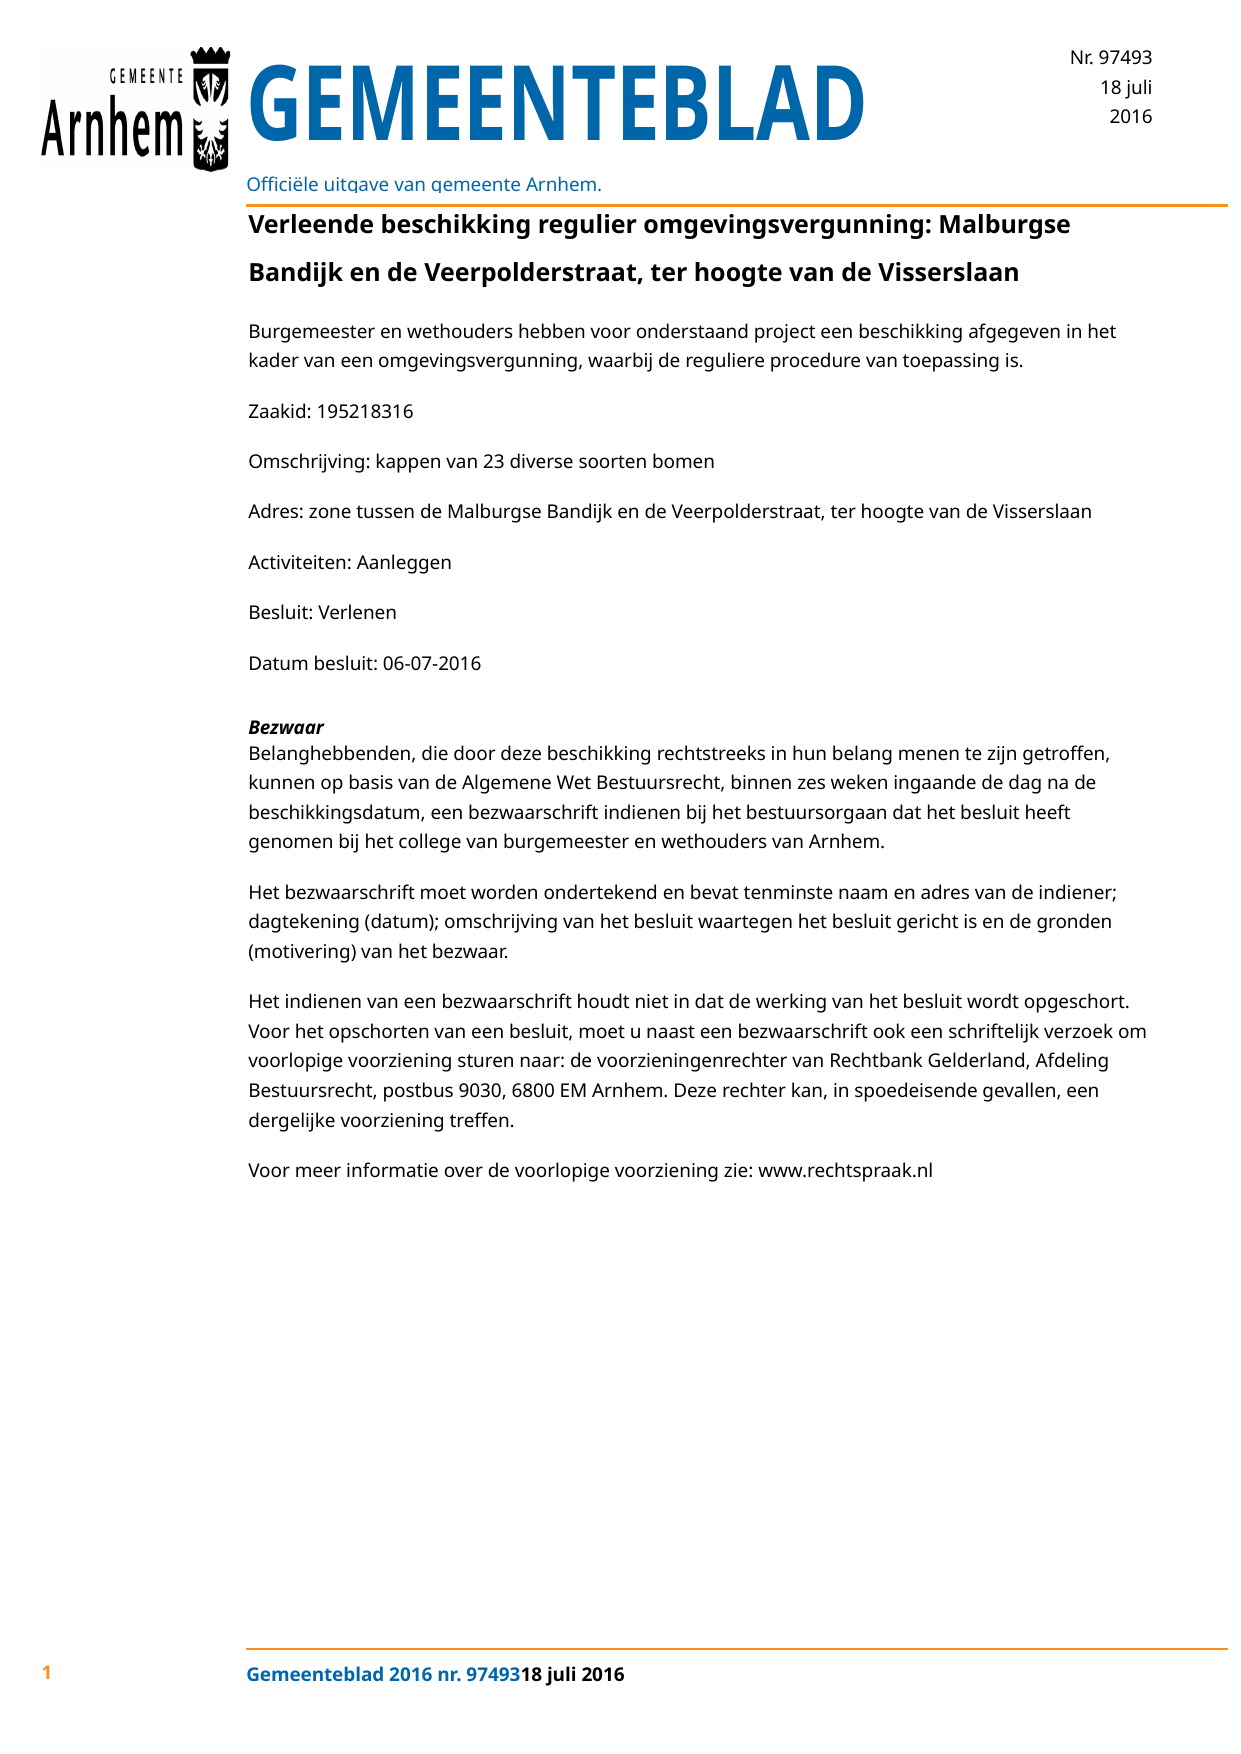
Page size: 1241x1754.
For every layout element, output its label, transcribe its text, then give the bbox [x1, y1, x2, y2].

text Verleende beschikking regulier omgevingsvergunning: Malburgse Bandijk en de Veerpolderstraat, ter hoogte van de Visserslaan [248, 207, 1152, 288]
text Datum besluit: 06-07-2016 [248, 650, 1152, 676]
text Voor meer informatie over de voorlopige voorziening zie: www.rechtspraak.nl [248, 1157, 1152, 1183]
text Belanghebbenden, die door deze beschikking rechtstreeks in hun belang menen te zijn getroffen, kunnen op basis van de Algemene Wet Bestuursrecht, binnen zes weken ingaande de dag na de beschikkingsdatum, een bezwaarschrift indienen bij het bestuursorgaan dat het besluit heeft genomen bij het college van burgemeester en wethouders van Arnhem. [248, 740, 1152, 854]
text Omschrijving: kappen van 23 diverse soorten bomen [248, 448, 1152, 474]
text Het bezwaarschrift moet worden ondertekend en bevat tenminste naam en adres van de indiener; dagtekening (datum); omschrijving van het besluit waartegen het besluit gericht is en de gronden (motivering) van het bezwaar. [248, 879, 1152, 964]
text Het indienen van een bezwaarschrift houdt niet in dat de werking van het besluit wordt opgeschort. Voor het opschorten van een besluit, moet u naast een bezwaarschrift ook een schriftelijk verzoek om voorlopige voorziening sturen naar: de voorzieningenrechter van Rechtbank Gelderland, Afdeling Bestuursrecht, postbus 9030, 6800 EM Arnhem. Deze rechter kan, in spoedeisende gevallen, een dergelijke voorziening treffen. [248, 988, 1152, 1132]
text Zaakid: 195218316 [248, 398, 1152, 424]
text Bezwaar [248, 714, 1152, 740]
text Adres: zone tussen de Malburgse Bandijk en de Veerpolderstraat, ter hoogte van de Visserslaan [248, 499, 1152, 524]
text Burgemeester en wethouders hebben voor onderstaand project een beschikking afgegeven in het kader van een omgevingsvergunning, waarbij de reguliere procedure van toepassing is. [248, 318, 1152, 373]
text Activiteiten: Aanleggen [248, 549, 1152, 575]
text Besluit: Verlenen [248, 599, 1152, 625]
picture [41, 47, 231, 172]
